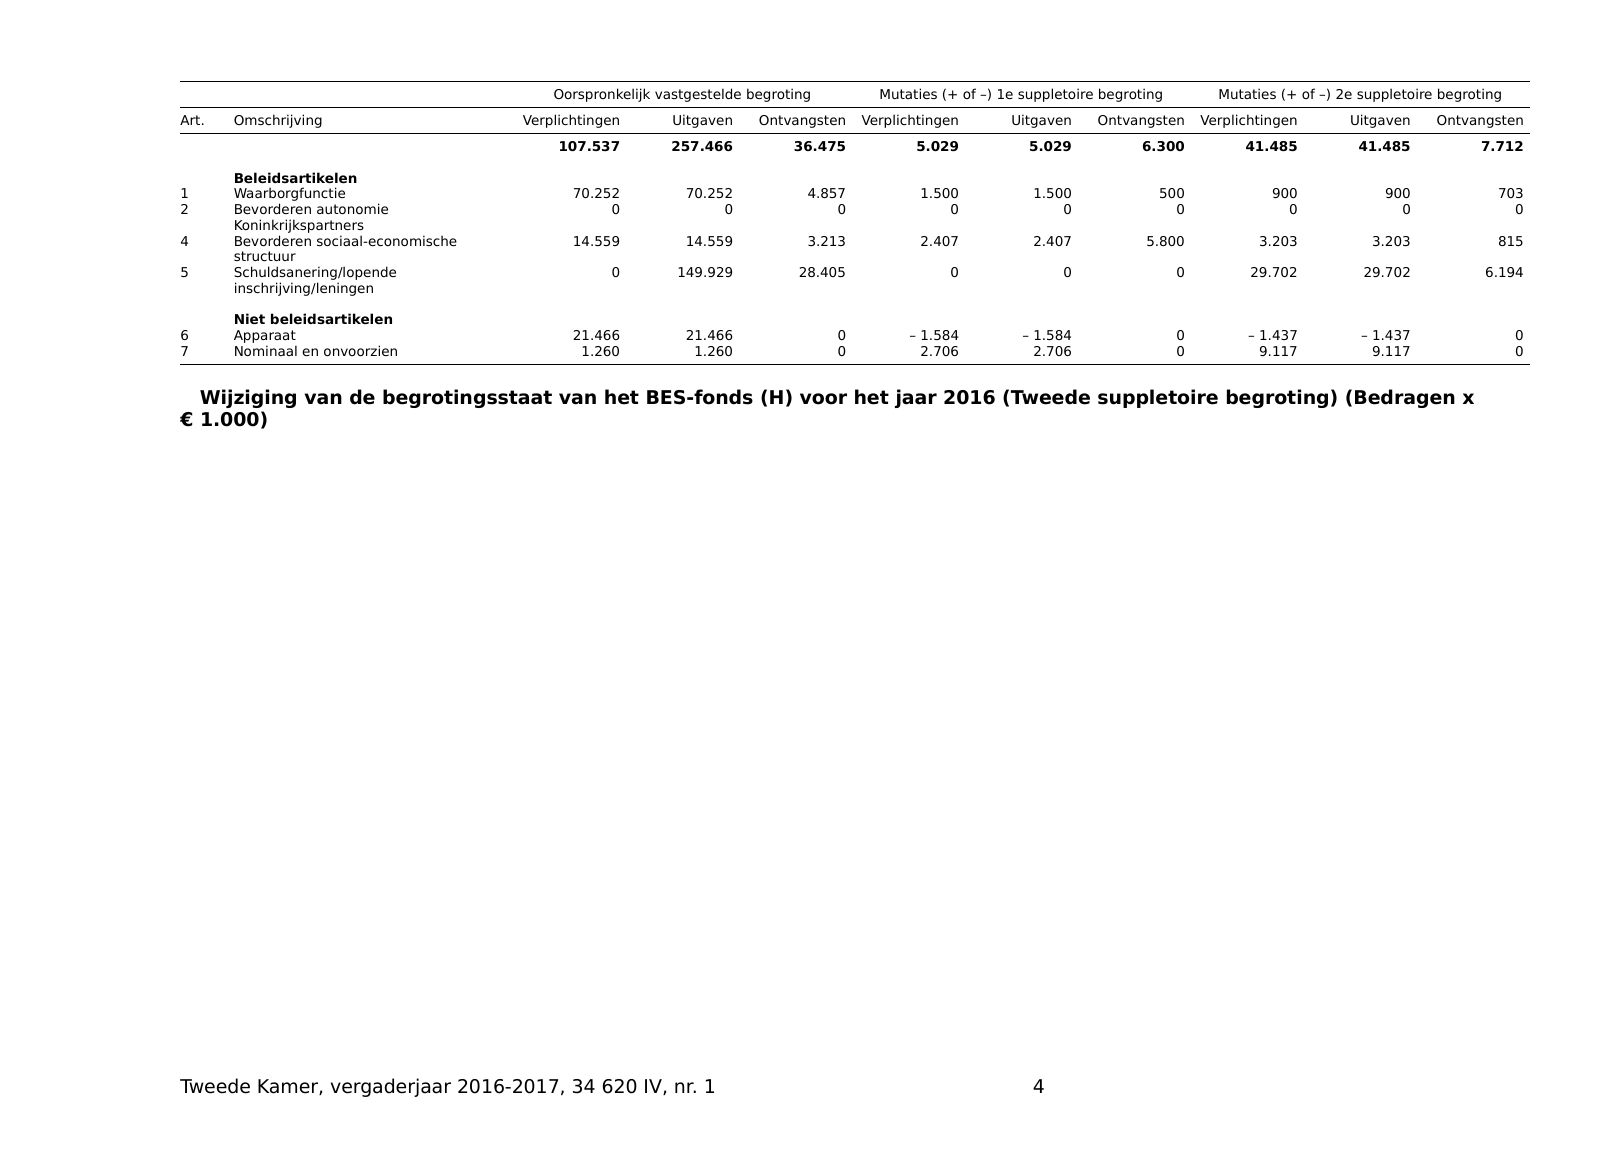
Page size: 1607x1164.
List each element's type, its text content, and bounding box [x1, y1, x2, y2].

table_cell [1416, 170, 1529, 186]
table_cell Bevorderen sociaal-economische structuur [228, 233, 513, 265]
table_cell 0 [1078, 344, 1191, 364]
table_cell 2.706 [852, 344, 965, 364]
table_cell 4 [180, 233, 228, 265]
table_cell [739, 155, 852, 170]
table_cell 1 [180, 186, 228, 202]
table_cell 815 [1416, 233, 1529, 265]
table_cell [1416, 312, 1529, 328]
table_cell 36.475 [739, 134, 852, 155]
table_cell 5.029 [965, 134, 1078, 155]
table_cell [1078, 312, 1191, 328]
table_header Mutaties (+ of –) 1e suppletoire begroting [852, 82, 1191, 107]
table_cell 0 [965, 265, 1078, 296]
table_cell 2.706 [965, 344, 1078, 364]
table_cell 0 [739, 344, 852, 364]
table_cell 6 [180, 328, 228, 343]
table_cell 3.213 [739, 233, 852, 265]
table_cell Ontvangsten [1416, 108, 1529, 133]
table_cell [965, 155, 1078, 170]
table_cell Verplichtingen [852, 108, 965, 133]
table_cell 28.405 [739, 265, 852, 296]
table_cell 257.466 [626, 134, 739, 155]
table_cell Apparaat [228, 328, 513, 343]
table_cell [626, 155, 739, 170]
table_cell 3.203 [1191, 233, 1303, 265]
table_cell Bevorderen autonomie Koninkrijkspartners [228, 202, 513, 233]
table_cell 14.559 [626, 233, 739, 265]
table_cell 0 [1191, 202, 1303, 233]
table_cell 29.702 [1304, 265, 1416, 296]
table_cell [739, 296, 852, 312]
table_cell [1304, 312, 1416, 328]
table_cell 0 [1416, 328, 1529, 343]
table_cell 0 [852, 202, 965, 233]
table_cell 703 [1416, 186, 1529, 202]
table_cell Verplichtingen [513, 108, 626, 133]
table_cell Waarborgfunctie [228, 186, 513, 202]
table_cell 0 [1078, 202, 1191, 233]
table_cell Beleidsartikelen [228, 170, 513, 186]
table_cell [1191, 296, 1303, 312]
table_cell 1.500 [852, 186, 965, 202]
table_cell 1.500 [965, 186, 1078, 202]
table_cell [626, 296, 739, 312]
table_cell 0 [1078, 328, 1191, 343]
table_cell 6.300 [1078, 134, 1191, 155]
table_cell 9.117 [1191, 344, 1303, 364]
table_cell Nominaal en onvoorzien [228, 344, 513, 364]
table_cell [852, 296, 965, 312]
table_cell 0 [1304, 202, 1416, 233]
table_cell 107.537 [513, 134, 626, 155]
table_cell [513, 155, 626, 170]
table_cell Schuldsanering/lopende inschrijving/leningen [228, 265, 513, 296]
table_cell 900 [1304, 186, 1416, 202]
table_cell [1191, 312, 1303, 328]
table_cell 70.252 [626, 186, 739, 202]
table_cell 0 [1416, 344, 1529, 364]
table_cell [852, 155, 965, 170]
table_cell 9.117 [1304, 344, 1416, 364]
table_cell Uitgaven [965, 108, 1078, 133]
table_cell [1191, 170, 1303, 186]
table_cell – 1.584 [852, 328, 965, 343]
table_cell 1.260 [626, 344, 739, 364]
table_cell 2 [180, 202, 228, 233]
table_cell 0 [1078, 265, 1191, 296]
table_cell 0 [965, 202, 1078, 233]
table_cell – 1.437 [1191, 328, 1303, 343]
table_header Mutaties (+ of –) 2e suppletoire begroting [1191, 82, 1529, 107]
table_cell [513, 312, 626, 328]
table_cell [1078, 155, 1191, 170]
table_cell 21.466 [513, 328, 626, 343]
table_cell 500 [1078, 186, 1191, 202]
table_cell [1078, 296, 1191, 312]
table_cell [228, 134, 513, 155]
table_cell – 1.584 [965, 328, 1078, 343]
table_cell [1304, 170, 1416, 186]
table_cell 0 [626, 202, 739, 233]
table_cell 0 [513, 202, 626, 233]
table_cell 900 [1191, 186, 1303, 202]
text Wijziging van de begrotingsstaat van het BES-fonds (H) voor het jaar 2016 (Tweede suppletoire begroting) (Bedragen x € 1.000) [180, 387, 1529, 431]
table_cell Ontvangsten [739, 108, 852, 133]
table_cell 2.407 [965, 233, 1078, 265]
table_header Oorspronkelijk vastgestelde begroting [513, 82, 852, 107]
table_cell [180, 312, 228, 328]
table_cell [852, 312, 965, 328]
table_cell [1416, 296, 1529, 312]
table_cell [513, 296, 626, 312]
table_cell 3.203 [1304, 233, 1416, 265]
table_cell [228, 296, 513, 312]
table_cell 5.029 [852, 134, 965, 155]
table_cell [965, 170, 1078, 186]
table_header [180, 82, 228, 107]
table_cell [739, 312, 852, 328]
table_cell 6.194 [1416, 265, 1529, 296]
table_header [228, 82, 513, 107]
table_cell [739, 170, 852, 186]
table_cell [1304, 296, 1416, 312]
table_cell Ontvangsten [1078, 108, 1191, 133]
table_cell 0 [739, 328, 852, 343]
table_cell 29.702 [1191, 265, 1303, 296]
table_cell [965, 312, 1078, 328]
table_cell [180, 155, 228, 170]
table_cell [513, 170, 626, 186]
table_cell Niet beleidsartikelen [228, 312, 513, 328]
table_cell [1416, 155, 1529, 170]
table_cell 4.857 [739, 186, 852, 202]
table_cell 149.929 [626, 265, 739, 296]
table_cell [180, 134, 228, 155]
table_cell 0 [1416, 202, 1529, 233]
table_cell Omschrijving [228, 108, 513, 133]
table_cell [1078, 170, 1191, 186]
table_cell Verplichtingen [1191, 108, 1303, 133]
table_cell 0 [739, 202, 852, 233]
table_cell [180, 296, 228, 312]
table_cell 0 [852, 265, 965, 296]
table_cell [180, 170, 228, 186]
table_cell 1.260 [513, 344, 626, 364]
table_cell [1304, 155, 1416, 170]
table_cell 7 [180, 344, 228, 364]
table_cell 0 [513, 265, 626, 296]
table_cell [626, 312, 739, 328]
table_cell 5 [180, 265, 228, 296]
table_cell 5.800 [1078, 233, 1191, 265]
table_cell 70.252 [513, 186, 626, 202]
table_cell 21.466 [626, 328, 739, 343]
table_cell 2.407 [852, 233, 965, 265]
table_cell [626, 170, 739, 186]
table_cell – 1.437 [1304, 328, 1416, 343]
table_cell [1191, 155, 1303, 170]
table_cell [852, 170, 965, 186]
table_cell Uitgaven [626, 108, 739, 133]
table_cell [965, 296, 1078, 312]
table_cell 14.559 [513, 233, 626, 265]
table_cell 41.485 [1191, 134, 1303, 155]
table_cell Uitgaven [1304, 108, 1416, 133]
table_cell [228, 155, 513, 170]
table_cell 41.485 [1304, 134, 1416, 155]
table_cell 7.712 [1416, 134, 1529, 155]
table_cell Art. [180, 108, 228, 133]
